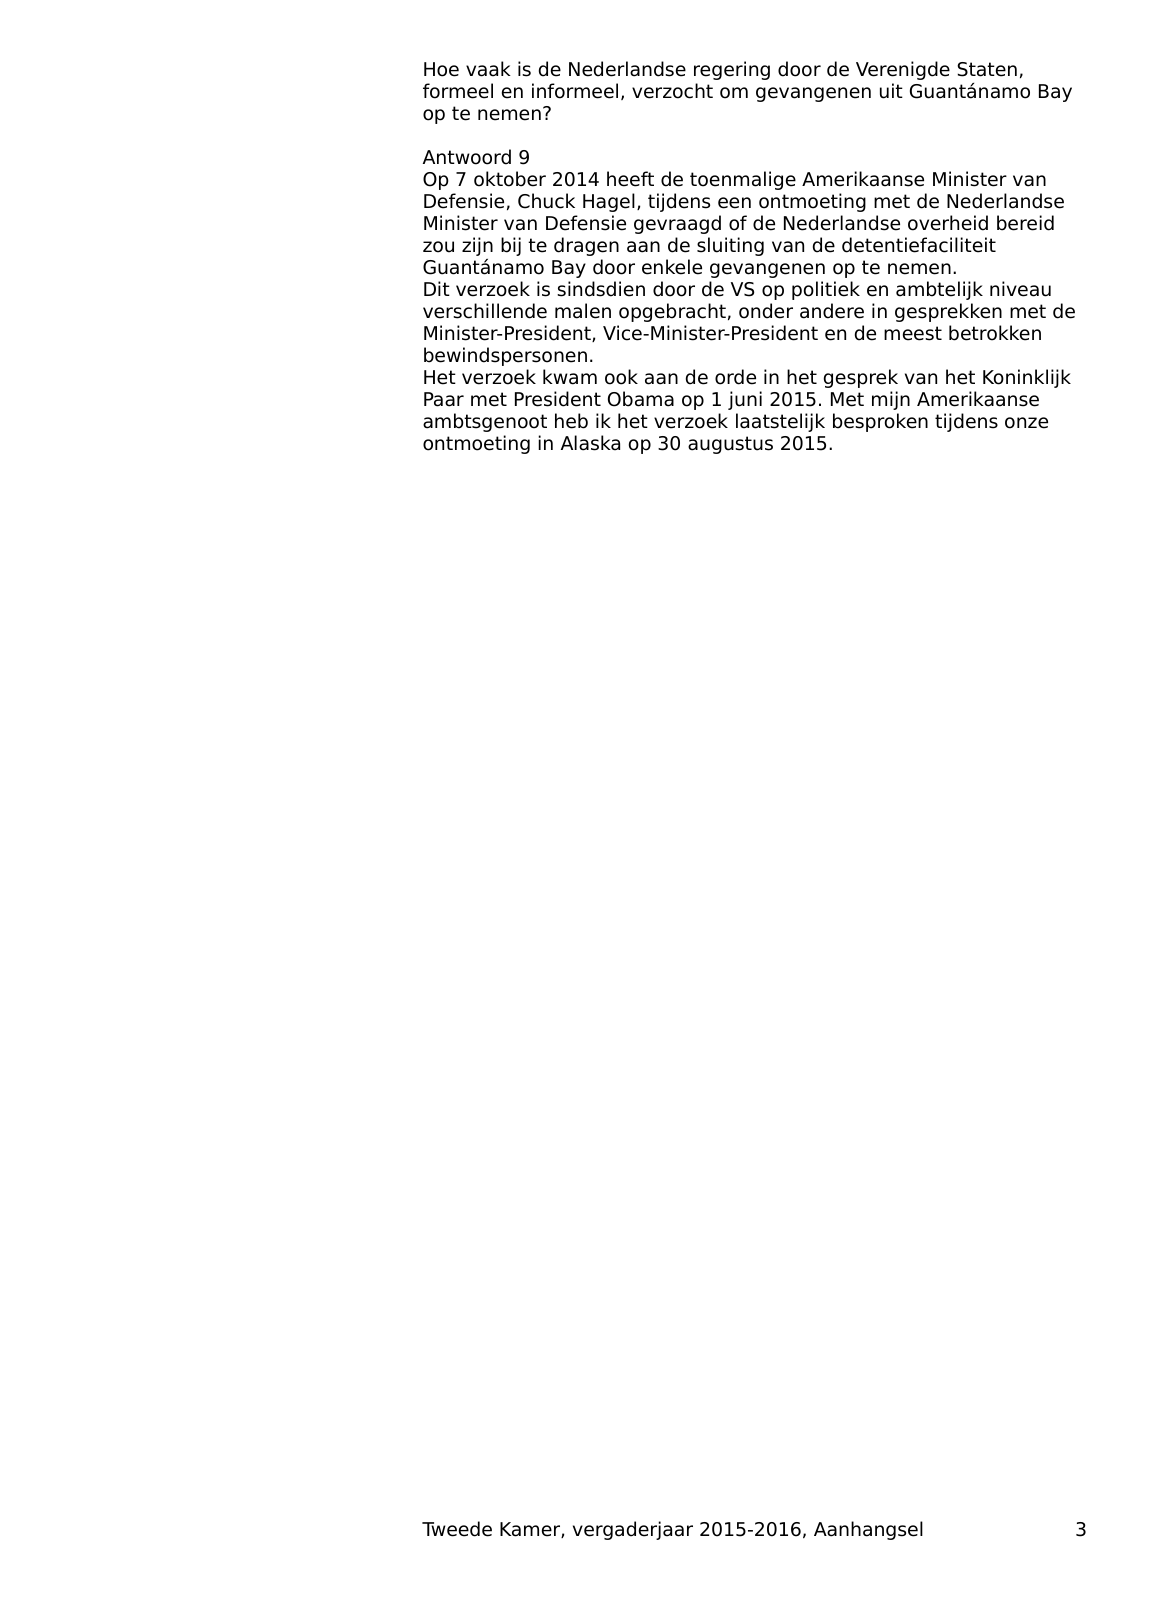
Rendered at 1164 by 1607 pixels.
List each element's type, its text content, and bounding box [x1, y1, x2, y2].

text Dit verzoek is sindsdien door de VS op politiek en ambtelijk niveau verschillende malen opgebracht, onder andere in gesprekken met de Minister-President, Vice-Minister-President en de meest betrokken bewindspersonen. [422, 279, 1087, 367]
text Op 7 oktober 2014 heeft de toenmalige Amerikaanse Minister van Defensie, Chuck Hagel, tijdens een ontmoeting met de Nederlandse Minister van Defensie gevraagd of de Nederlandse overheid bereid zou zijn bij te dragen aan de sluiting van de detentiefaciliteit Guantánamo Bay door enkele gevangenen op te nemen. [422, 169, 1087, 279]
text Hoe vaak is de Nederlandse regering door de Verenigde Staten, formeel en informeel, verzocht om gevangenen uit Guantánamo Bay op te nemen? [422, 59, 1087, 125]
text Antwoord 9 [422, 147, 1087, 169]
text Het verzoek kwam ook aan de orde in het gesprek van het Koninklijk Paar met President Obama op 1 juni 2015. Met mijn Amerikaanse ambtsgenoot heb ik het verzoek laatstelijk besproken tijdens onze ontmoeting in Alaska op 30 augustus 2015. [422, 367, 1087, 455]
